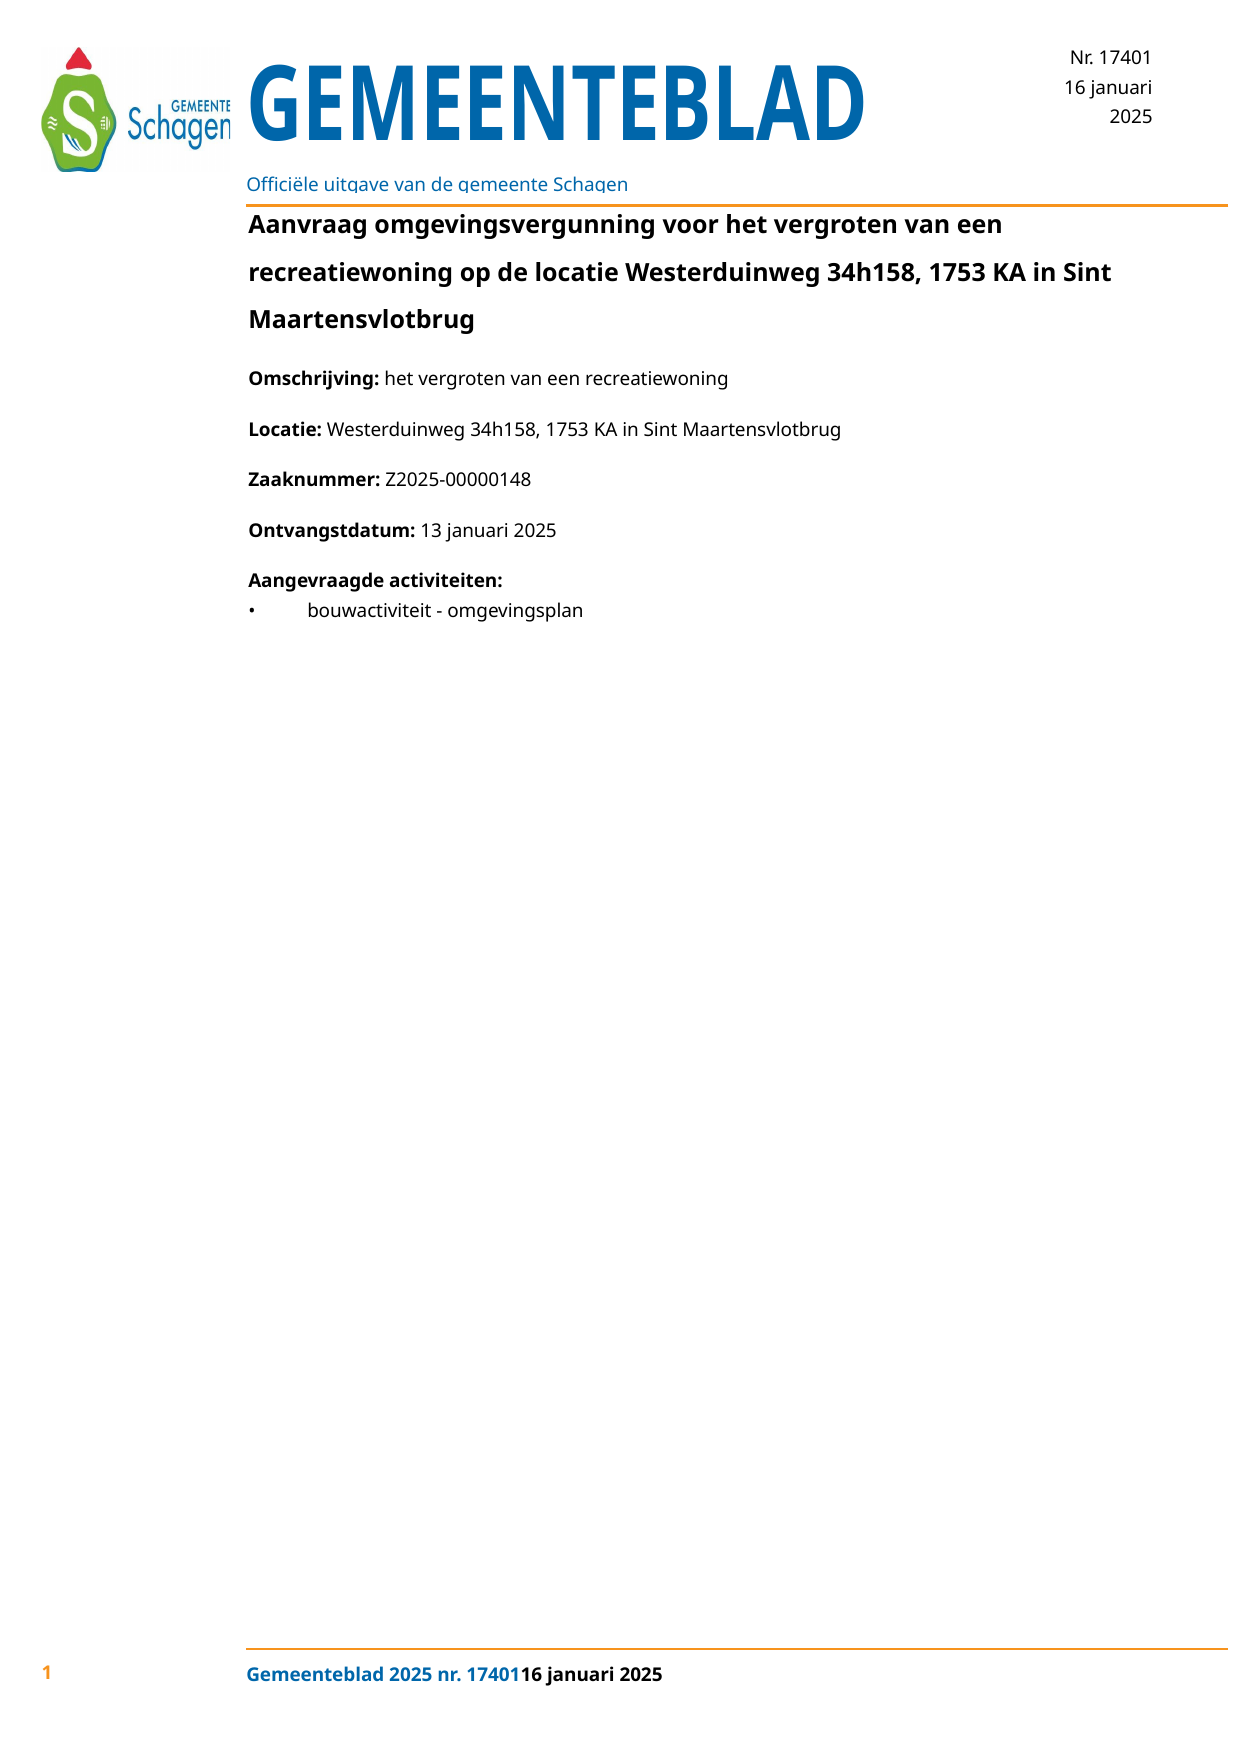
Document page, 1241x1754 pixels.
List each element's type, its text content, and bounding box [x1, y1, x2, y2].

list bouwactiviteit - omgevingsplan [248, 597, 1152, 622]
picture [41, 47, 231, 172]
text Aangevraagde activiteiten: [248, 567, 1152, 593]
text Aanvraag omgevingsvergunning voor het vergroten van een recreatiewoning op de locatie Westerduinweg 34h158, 1753 KA in Sint Maartensvlotbrug [248, 207, 1152, 336]
text Zaaknummer: Z2025-00000148 [248, 466, 1152, 492]
text Omschrijving: het vergroten van een recreatiewoning [248, 366, 1152, 391]
text Ontvangstdatum: 13 januari 2025 [248, 517, 1152, 542]
text Locatie: Westerduinweg 34h158, 1753 KA in Sint Maartensvlotbrug [248, 416, 1152, 442]
